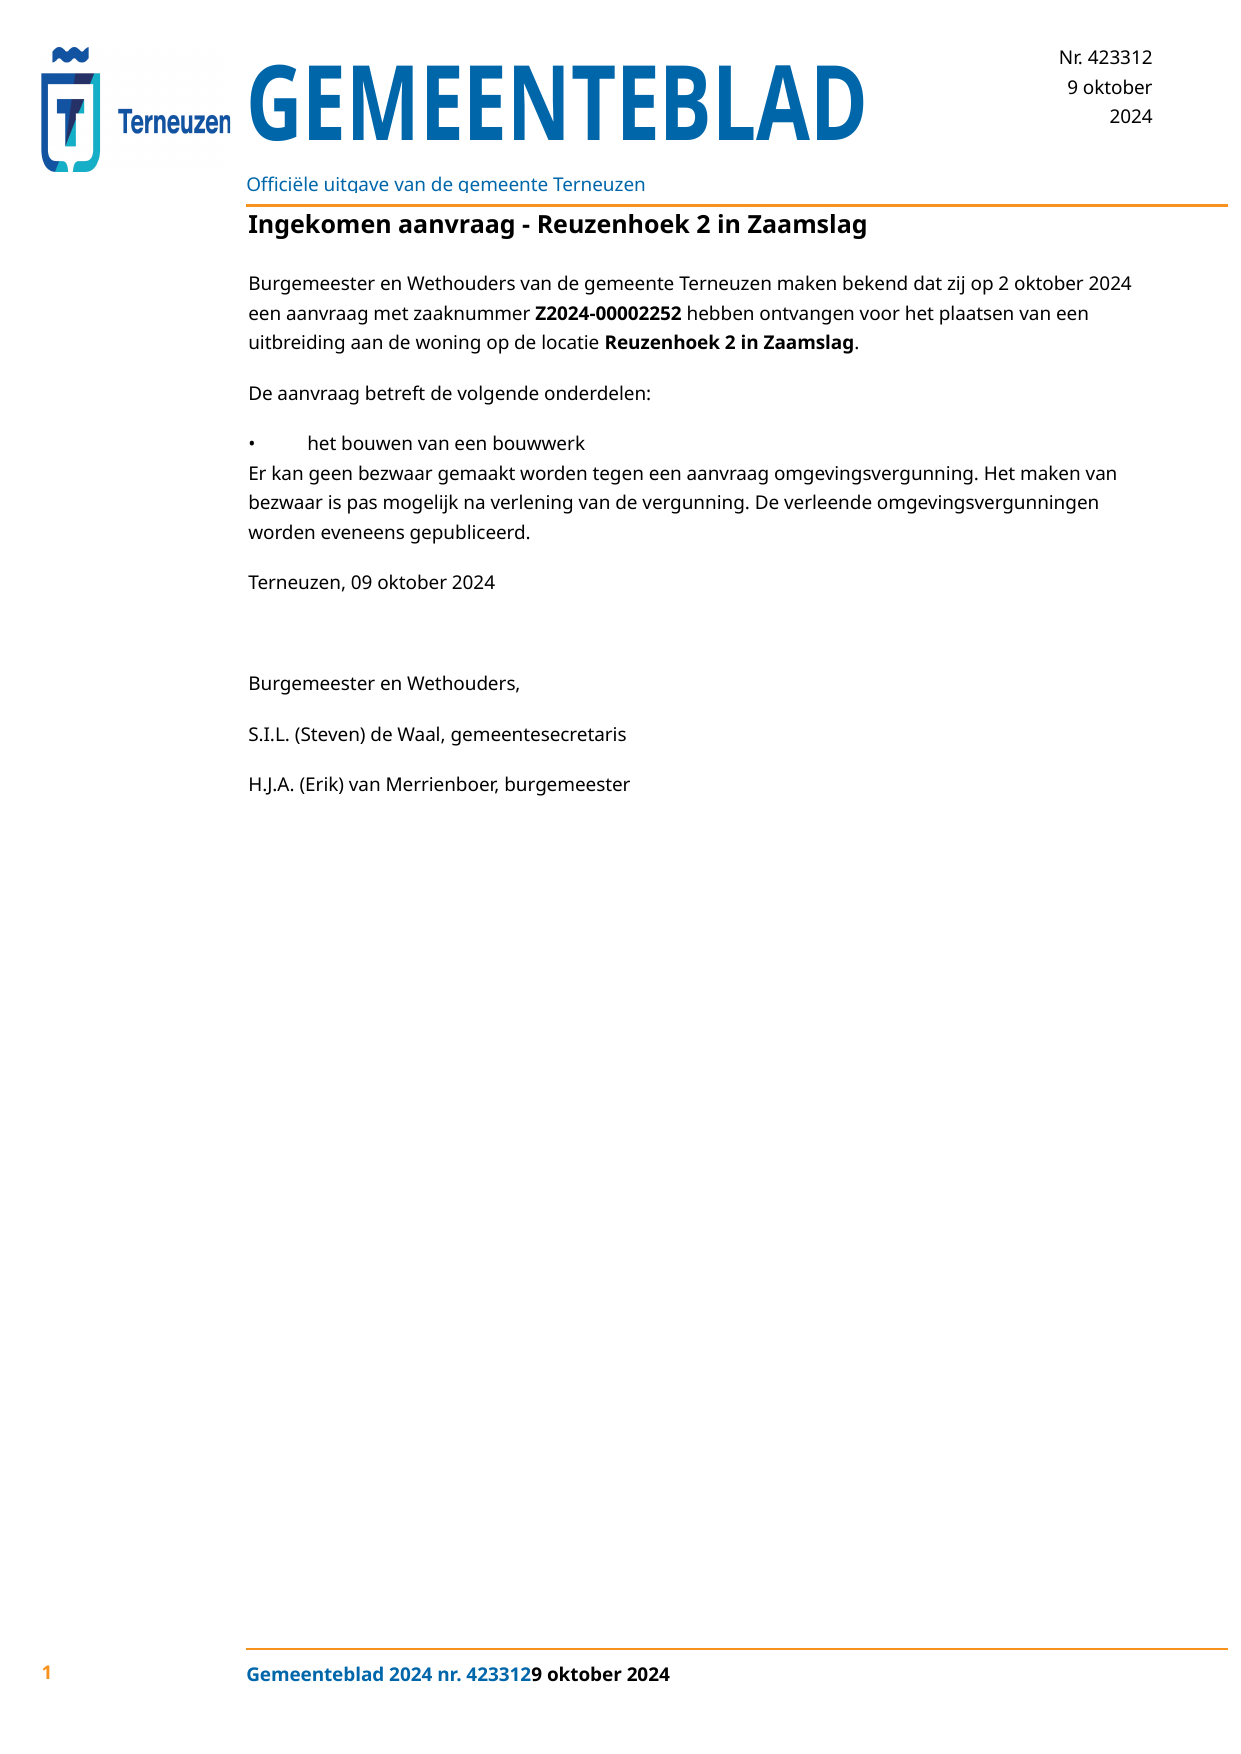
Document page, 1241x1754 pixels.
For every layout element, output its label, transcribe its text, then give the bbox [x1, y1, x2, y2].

text Burgemeester en Wethouders, [248, 670, 1152, 696]
list het bouwen van een bouwwerk [248, 430, 1152, 456]
text Ingekomen aanvraag - Reuzenhoek 2 in Zaamslag [248, 207, 1152, 241]
text De aanvraag betreft de volgende onderdelen: [248, 380, 1152, 406]
picture [41, 47, 231, 172]
text H.J.A. (Erik) van Merrienboer, burgemeester [248, 771, 1152, 797]
text S.I.L. (Steven) de Waal, gemeentesecretaris [248, 721, 1152, 746]
text Er kan geen bezwaar gemaakt worden tegen een aanvraag omgevingsvergunning. Het maken van bezwaar is pas mogelijk na verlening van de vergunning. De verleende omgevingsvergunningen worden eveneens gepubliceerd. [248, 460, 1152, 545]
text Burgemeester en Wethouders van de gemeente Terneuzen maken bekend dat zij op 2 oktober 2024 een aanvraag met zaaknummer Z2024-00002252 hebben ontvangen voor het plaatsen van een uitbreiding aan de woning op de locatie Reuzenhoek 2 in Zaamslag. [248, 270, 1152, 355]
text Terneuzen, 09 oktober 2024 [248, 569, 1152, 595]
